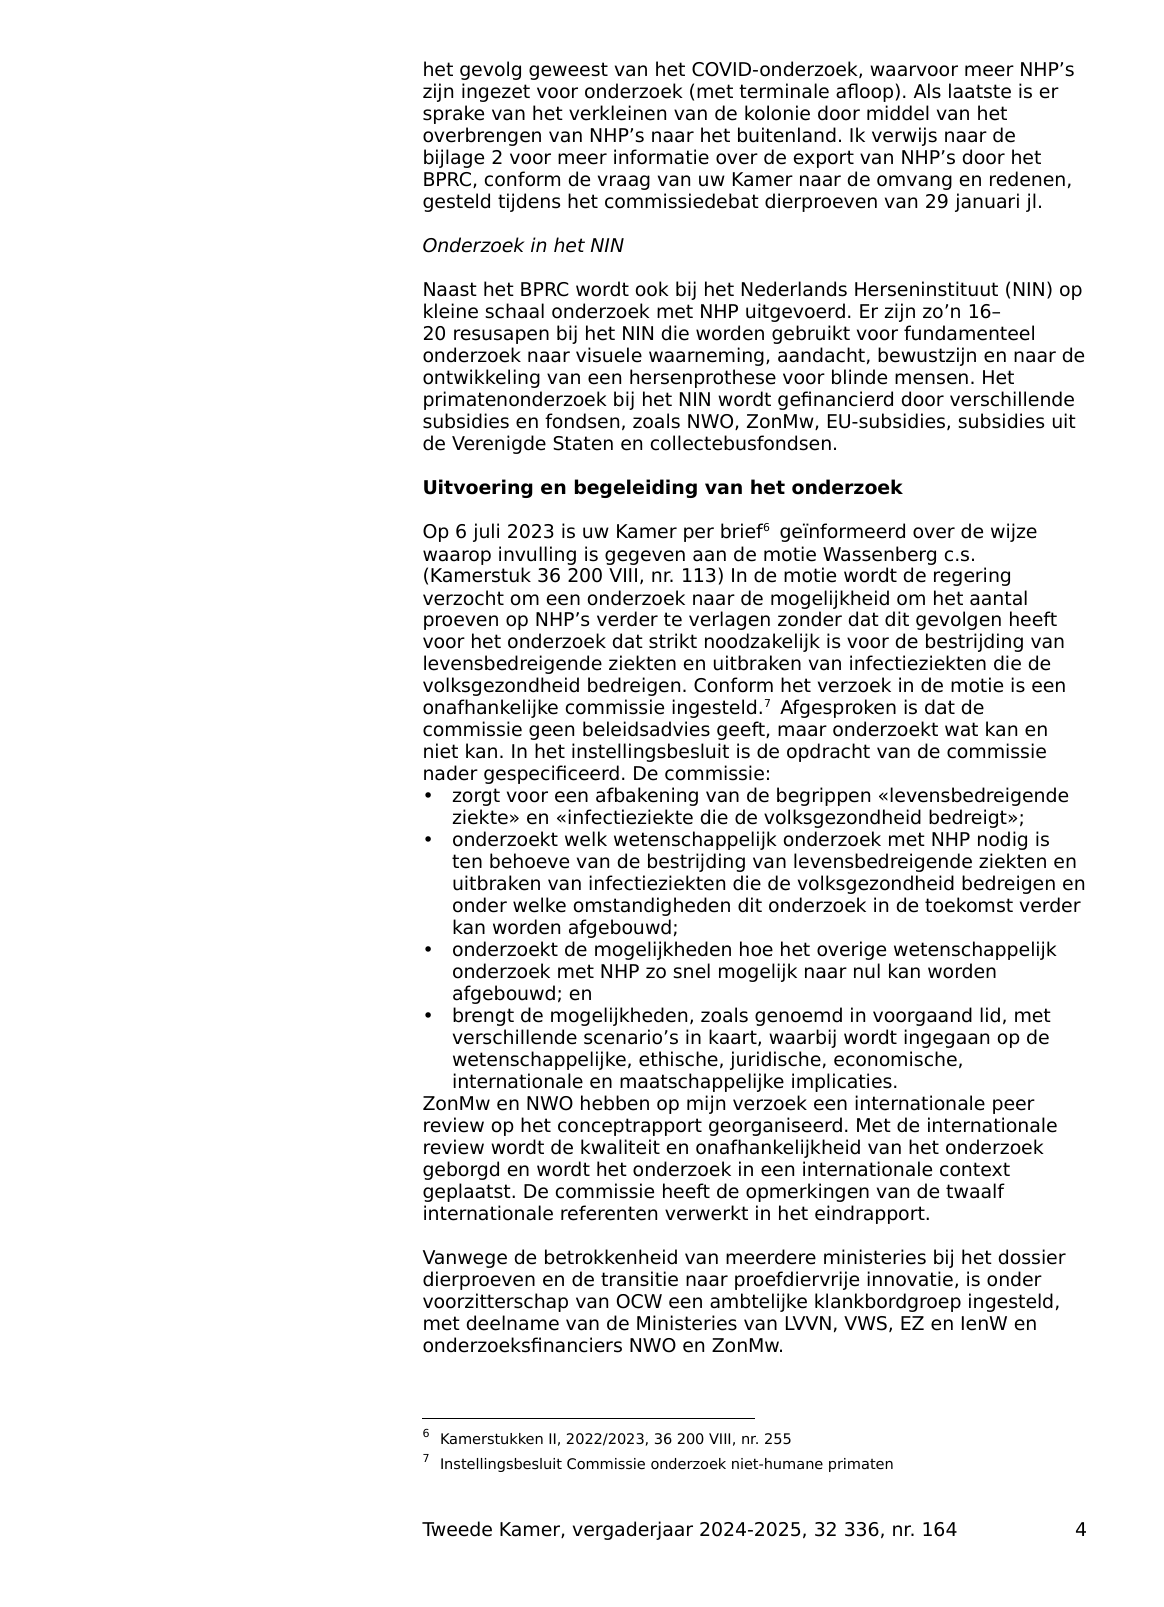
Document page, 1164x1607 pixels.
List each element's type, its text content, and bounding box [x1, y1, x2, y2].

text het gevolg geweest van het COVID-onderzoek, waarvoor meer NHP’s zijn ingezet voor onderzoek (met terminale afloop). Als laatste is er sprake van het verkleinen van de kolonie door middel van het overbrengen van NHP’s naar het buitenland. Ik verwijs naar de bijlage 2 voor meer informatie over de export van NHP’s door het BPRC, conform de vraag van uw Kamer naar de omvang en redenen, gesteld tijdens het commissiedebat dierproeven van 29 januari jl. [422, 59, 1087, 213]
subtitle Uitvoering en begeleiding van het onderzoek [422, 477, 1087, 499]
text Op 6 juli 2023 is uw Kamer per brief geïnformeerd over de wijze waarop invulling is gegeven aan de motie Wassenberg c.s. (Kamerstuk 36 200 VIII, nr. 113) In de motie wordt de regering verzocht om een onderzoek naar de mogelijkheid om het aantal proeven op NHP’s verder te verlagen zonder dat dit gevolgen heeft voor het onderzoek dat strikt noodzakelijk is voor de bestrijding van levensbedreigende ziekten en uitbraken van infectieziekten die de volksgezondheid bedreigen. Conform het verzoek in de motie is een onafhankelijke commissie ingesteld. Afgesproken is dat de commissie geen beleidsadvies geeft, maar onderzoekt wat kan en niet kan. In het instellingsbesluit is de opdracht van de commissie nader gespecificeerd. De commissie: [422, 521, 1087, 785]
subtitle Onderzoek in het NIN [422, 235, 1087, 257]
text • onderzoekt welk wetenschappelijk onderzoek met NHP nodig is ten behoeve van de bestrijding van levensbedreigende ziekten en uitbraken van infectieziekten die de volksgezondheid bedreigen en onder welke omstandigheden dit onderzoek in de toekomst verder kan worden afgebouwd; [422, 829, 1087, 939]
text • zorgt voor een afbakening van de begrippen «levensbedreigende ziekte» en «infectieziekte die de volksgezondheid bedreigt»; [422, 785, 1087, 829]
text • onderzoekt de mogelijkheden hoe het overige wetenschappelijk onderzoek met NHP zo snel mogelijk naar nul kan worden afgebouwd; en [422, 939, 1087, 1005]
text Instellingsbesluit Commissie onderzoek niet-humane primaten [422, 1452, 1087, 1474]
text Naast het BPRC wordt ook bij het Nederlands Herseninstituut (NIN) op kleine schaal onderzoek met NHP uitgevoerd. Er zijn zo’n 16–20 resusapen bij het NIN die worden gebruikt voor fundamenteel onderzoek naar visuele waarneming, aandacht, bewustzijn en naar de ontwikkeling van een hersenprothese voor blinde mensen. Het primatenonderzoek bij het NIN wordt gefinancierd door verschillende subsidies en fondsen, zoals NWO, ZonMw, EU-subsidies, subsidies uit de Verenigde Staten en collectebusfondsen. [422, 279, 1087, 455]
text ZonMw en NWO hebben op mijn verzoek een internationale peer review op het conceptrapport georganiseerd. Met de internationale review wordt de kwaliteit en onafhankelijkheid van het onderzoek geborgd en wordt het onderzoek in een internationale context geplaatst. De commissie heeft de opmerkingen van de twaalf internationale referenten verwerkt in het eindrapport. [422, 1093, 1087, 1225]
text Kamerstukken II, 2022/2023, 36 200 VIII, nr. 255 [422, 1427, 1087, 1449]
text Vanwege de betrokkenheid van meerdere ministeries bij het dossier dierproeven en de transitie naar proefdiervrije innovatie, is onder voorzitterschap van OCW een ambtelijke klankbordgroep ingesteld, met deelname van de Ministeries van LVVN, VWS, EZ en IenW en onderzoeksfinanciers NWO en ZonMw. [422, 1247, 1087, 1357]
text • brengt de mogelijkheden, zoals genoemd in voorgaand lid, met verschillende scenario’s in kaart, waarbij wordt ingegaan op de wetenschappelijke, ethische, juridische, economische, internationale en maatschappelijke implicaties. [422, 1005, 1087, 1093]
